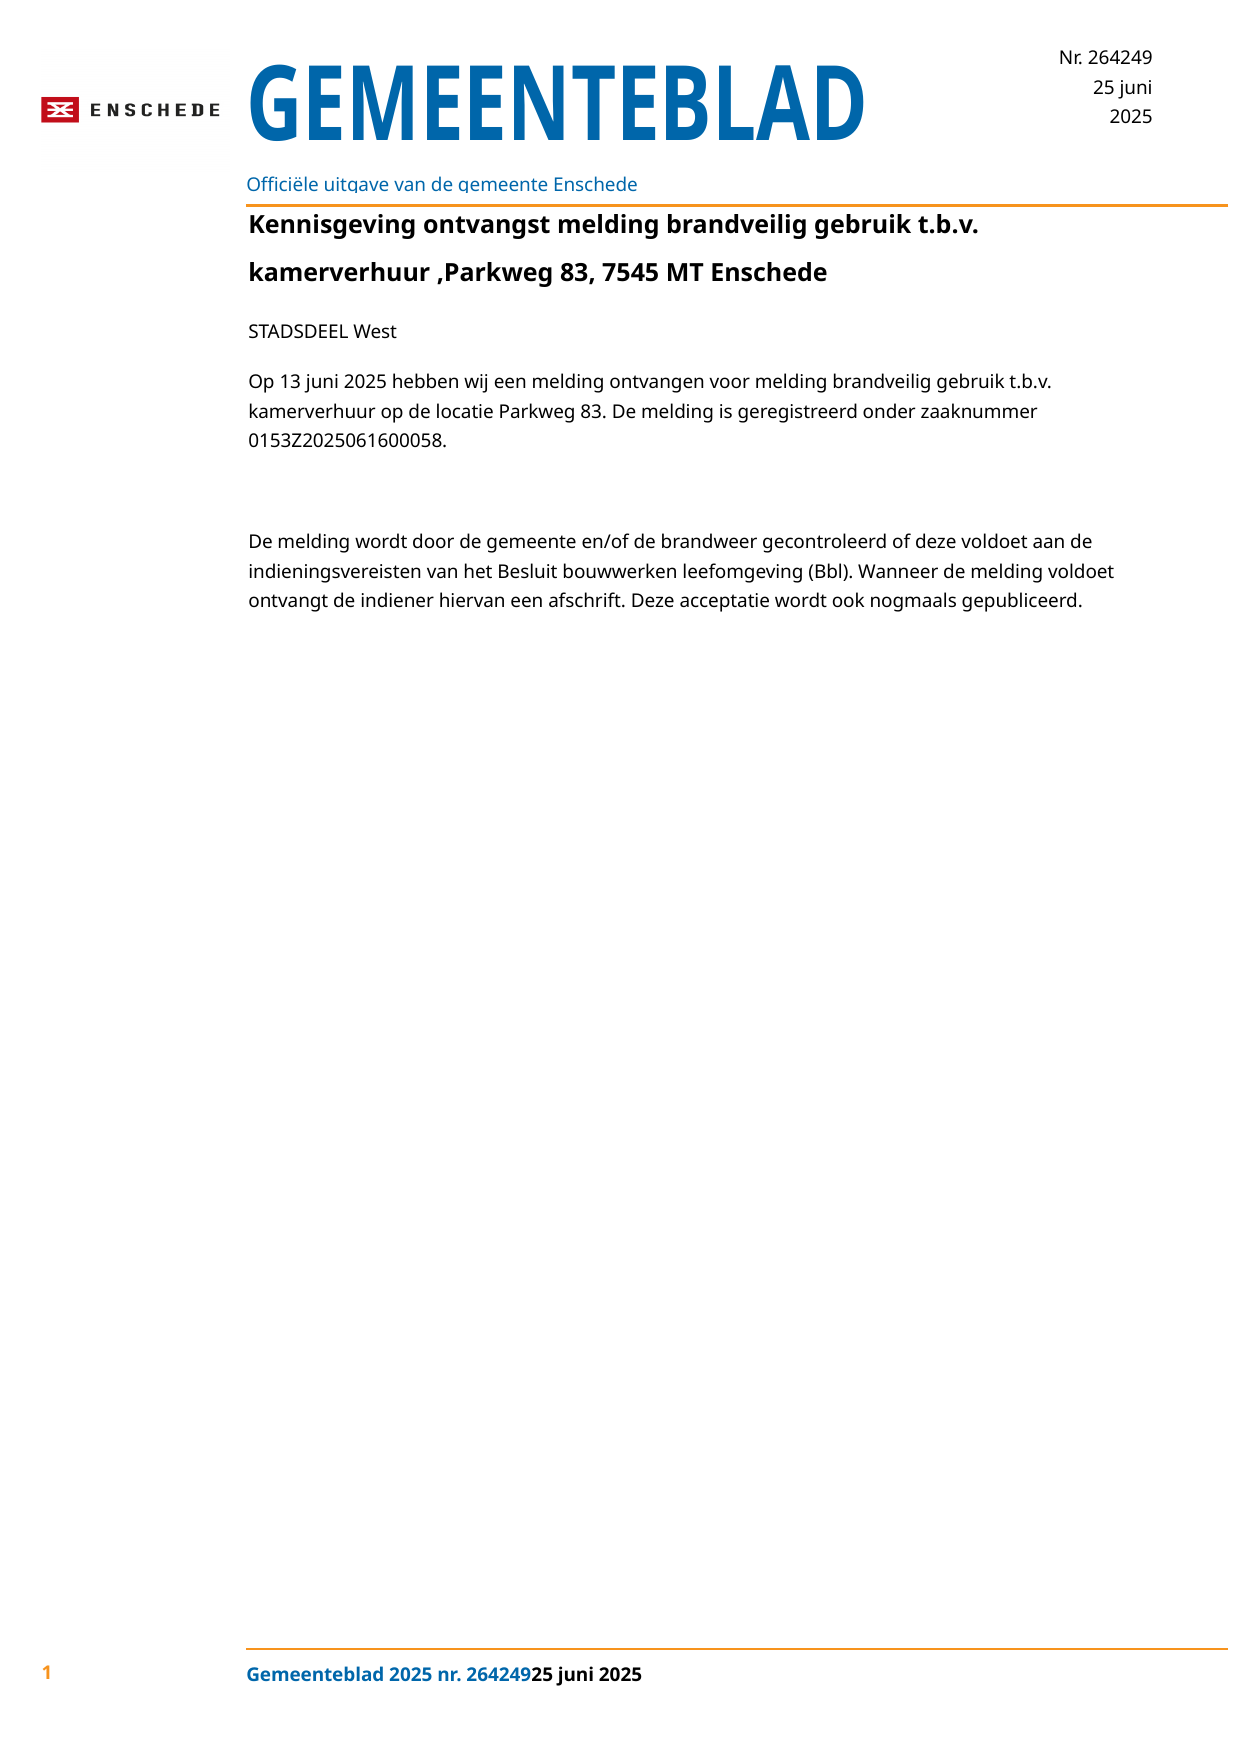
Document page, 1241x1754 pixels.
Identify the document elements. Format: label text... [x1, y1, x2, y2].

picture [41, 47, 231, 172]
text Op 13 juni 2025 hebben wij een melding ontvangen voor melding brandveilig gebruik t.b.v. kamerverhuur op de locatie Parkweg 83. De melding is geregistreerd onder zaaknummer 0153Z2025061600058. [248, 368, 1152, 453]
text De melding wordt door de gemeente en/of de brandweer gecontroleerd of deze voldoet aan de indieningsvereisten van het Besluit bouwwerken leefomgeving (Bbl). Wanneer de melding voldoet ontvangt de indiener hiervan een afschrift. Deze acceptatie wordt ook nogmaals gepubliceerd. [248, 528, 1152, 613]
text Kennisgeving ontvangst melding brandveilig gebruik t.b.v. kamerverhuur ,Parkweg 83, 7545 MT Enschede [248, 207, 1152, 288]
text STADSDEEL West [248, 318, 1152, 344]
